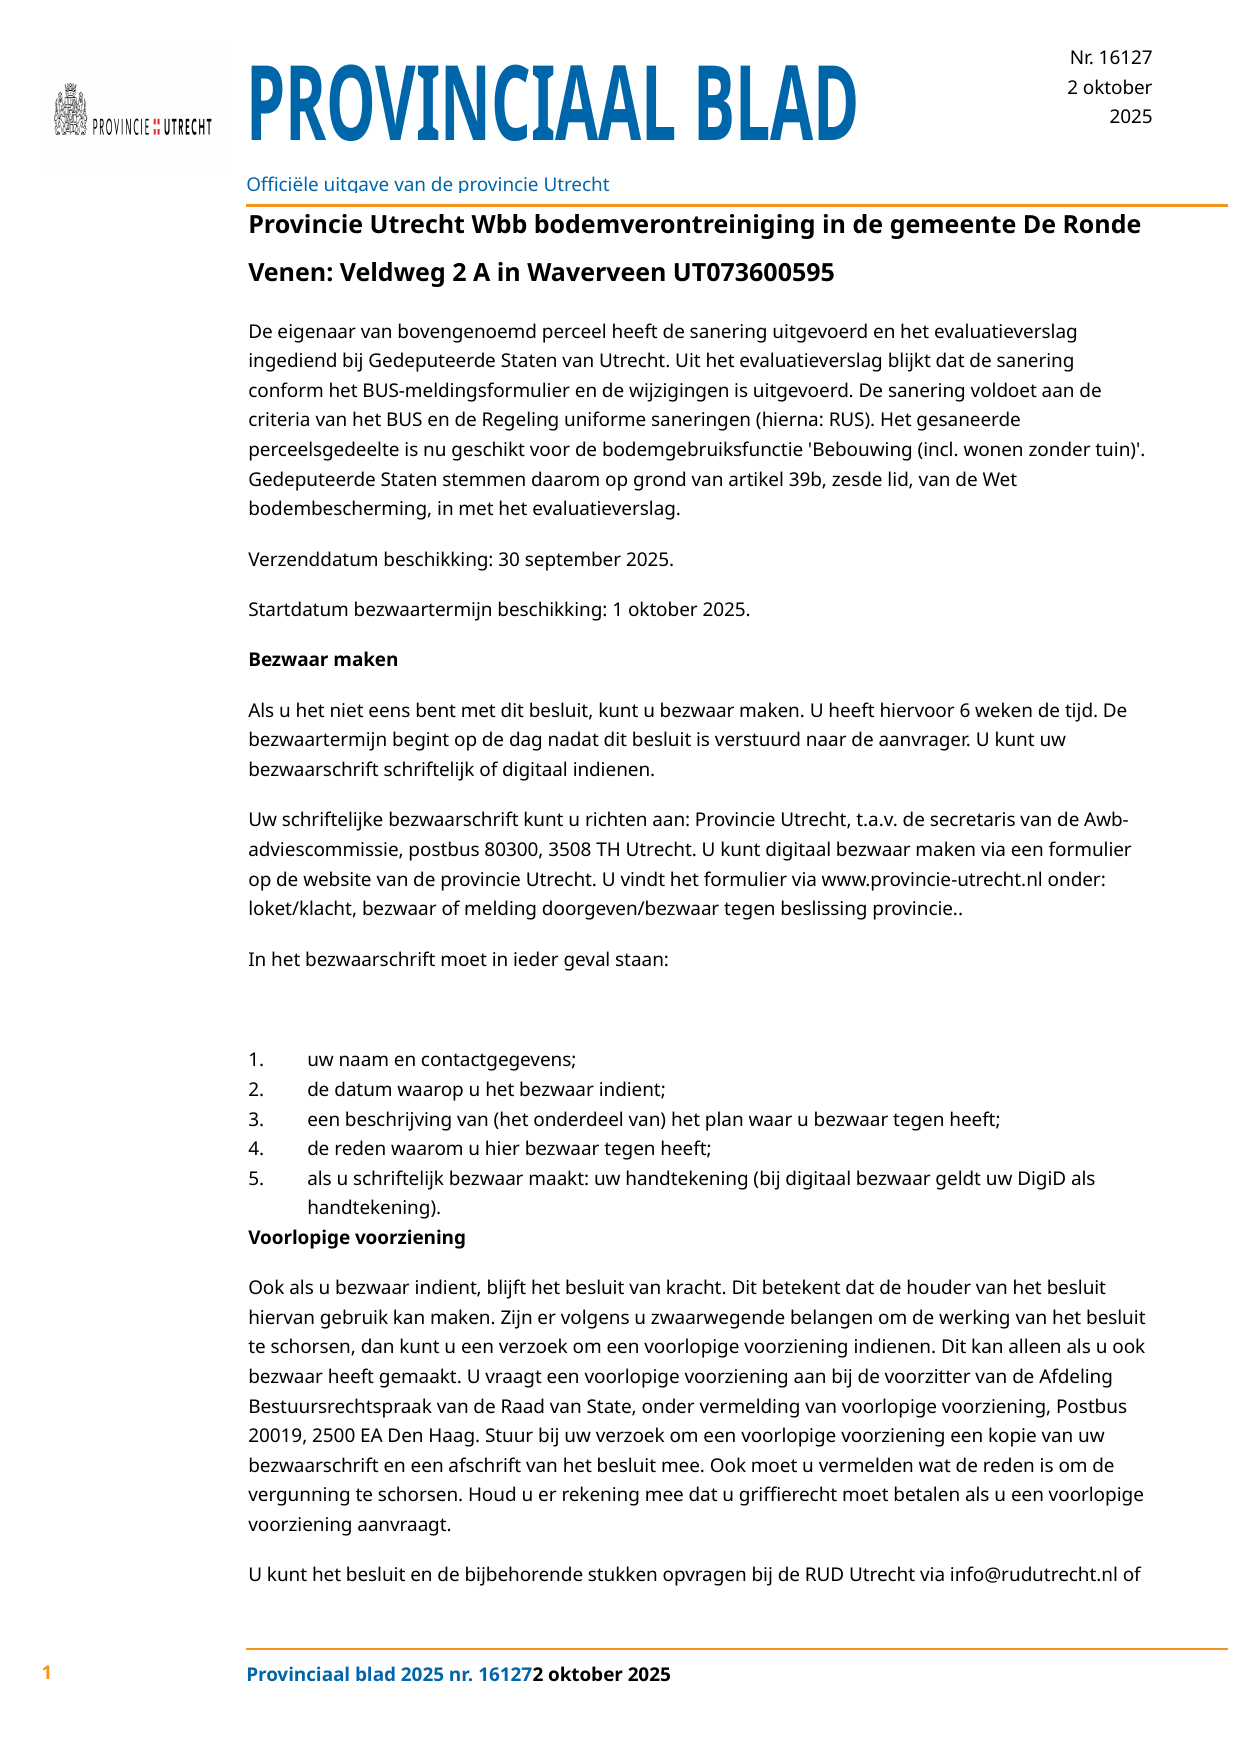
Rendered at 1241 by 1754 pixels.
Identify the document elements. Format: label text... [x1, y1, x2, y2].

text De eigenaar van bovengenoemd perceel heeft de sanering uitgevoerd en het evaluatieverslag ingediend bij Gedeputeerde Staten van Utrecht. Uit het evaluatieverslag blijkt dat de sanering conform het BUS-meldingsformulier en de wijzigingen is uitgevoerd. De sanering voldoet aan de criteria van het BUS en de Regeling uniforme saneringen (hierna: RUS). Het gesaneerde perceelsgedeelte is nu geschikt voor de bodemgebruiksfunctie 'Bebouwing (incl. wonen zonder tuin)'. Gedeputeerde Staten stemmen daarom op grond van artikel 39b, zesde lid, van de Wet bodembescherming, in met het evaluatieverslag. [248, 318, 1152, 521]
text Voorlopige voorziening [248, 1224, 1152, 1250]
picture [41, 47, 231, 172]
text Uw schriftelijke bezwaarschrift kunt u richten aan: Provincie Utrecht, t.a.v. de secretaris van de Awb-adviescommissie, postbus 80300, 3508 TH Utrecht. U kunt digitaal bezwaar maken via een formulier op de website van de provincie Utrecht. U vindt het formulier via www.provincie-utrecht.nl onder: loket/klacht, bezwaar of melding doorgeven/bezwaar tegen beslissing provincie.. [248, 807, 1152, 921]
list een beschrijving van (het onderdeel van) het plan waar u bezwaar tegen heeft; [248, 1106, 1152, 1132]
list de reden waarom u hier bezwaar tegen heeft; [248, 1135, 1152, 1161]
text Verzenddatum beschikking: 30 september 2025. [248, 546, 1152, 572]
list uw naam en contactgegevens; [248, 1047, 1152, 1072]
text Bezwaar maken [248, 647, 1152, 672]
list als u schriftelijk bezwaar maakt: uw handtekening (bij digitaal bezwaar geldt uw DigiD als handtekening). [248, 1165, 1152, 1220]
text In het bezwaarschrift moet in ieder geval staan: [248, 946, 1152, 972]
text Als u het niet eens bent met dit besluit, kunt u bezwaar maken. U heeft hiervoor 6 weken de tijd. De bezwaartermijn begint op de dag nadat dit besluit is verstuurd naar de aanvrager. U kunt uw bezwaarschrift schriftelijk of digitaal indienen. [248, 697, 1152, 782]
text Provincie Utrecht Wbb bodemverontreiniging in de gemeente De Ronde Venen: Veldweg 2 A in Waverveen UT073600595 [248, 207, 1152, 288]
text U kunt het besluit en de bijbehorende stukken opvragen bij de RUD Utrecht via info@rudutrecht.nl of [248, 1562, 1152, 1587]
list de datum waarop u het bezwaar indient; [248, 1076, 1152, 1102]
text Ook als u bezwaar indient, blijft het besluit van kracht. Dit betekent dat de houder van het besluit hiervan gebruik kan maken. Zijn er volgens u zwaarwegende belangen om de werking van het besluit te schorsen, dan kunt u een verzoek om een voorlopige voorziening indienen. Dit kan alleen als u ook bezwaar heeft gemaakt. U vraagt een voorlopige voorziening aan bij de voorzitter van de Afdeling Bestuursrechtspraak van de Raad van State, onder vermelding van voorlopige voorziening, Postbus 20019, 2500 EA Den Haag. Stuur bij uw verzoek om een voorlopige voorziening een kopie van uw bezwaarschrift en een afschrift van het besluit mee. Ook moet u vermelden wat de reden is om de vergunning te schorsen. Houd u er rekening mee dat u griffierecht moet betalen als u een voorlopige voorziening aanvraagt. [248, 1274, 1152, 1537]
text Startdatum bezwaartermijn beschikking: 1 oktober 2025. [248, 596, 1152, 622]
